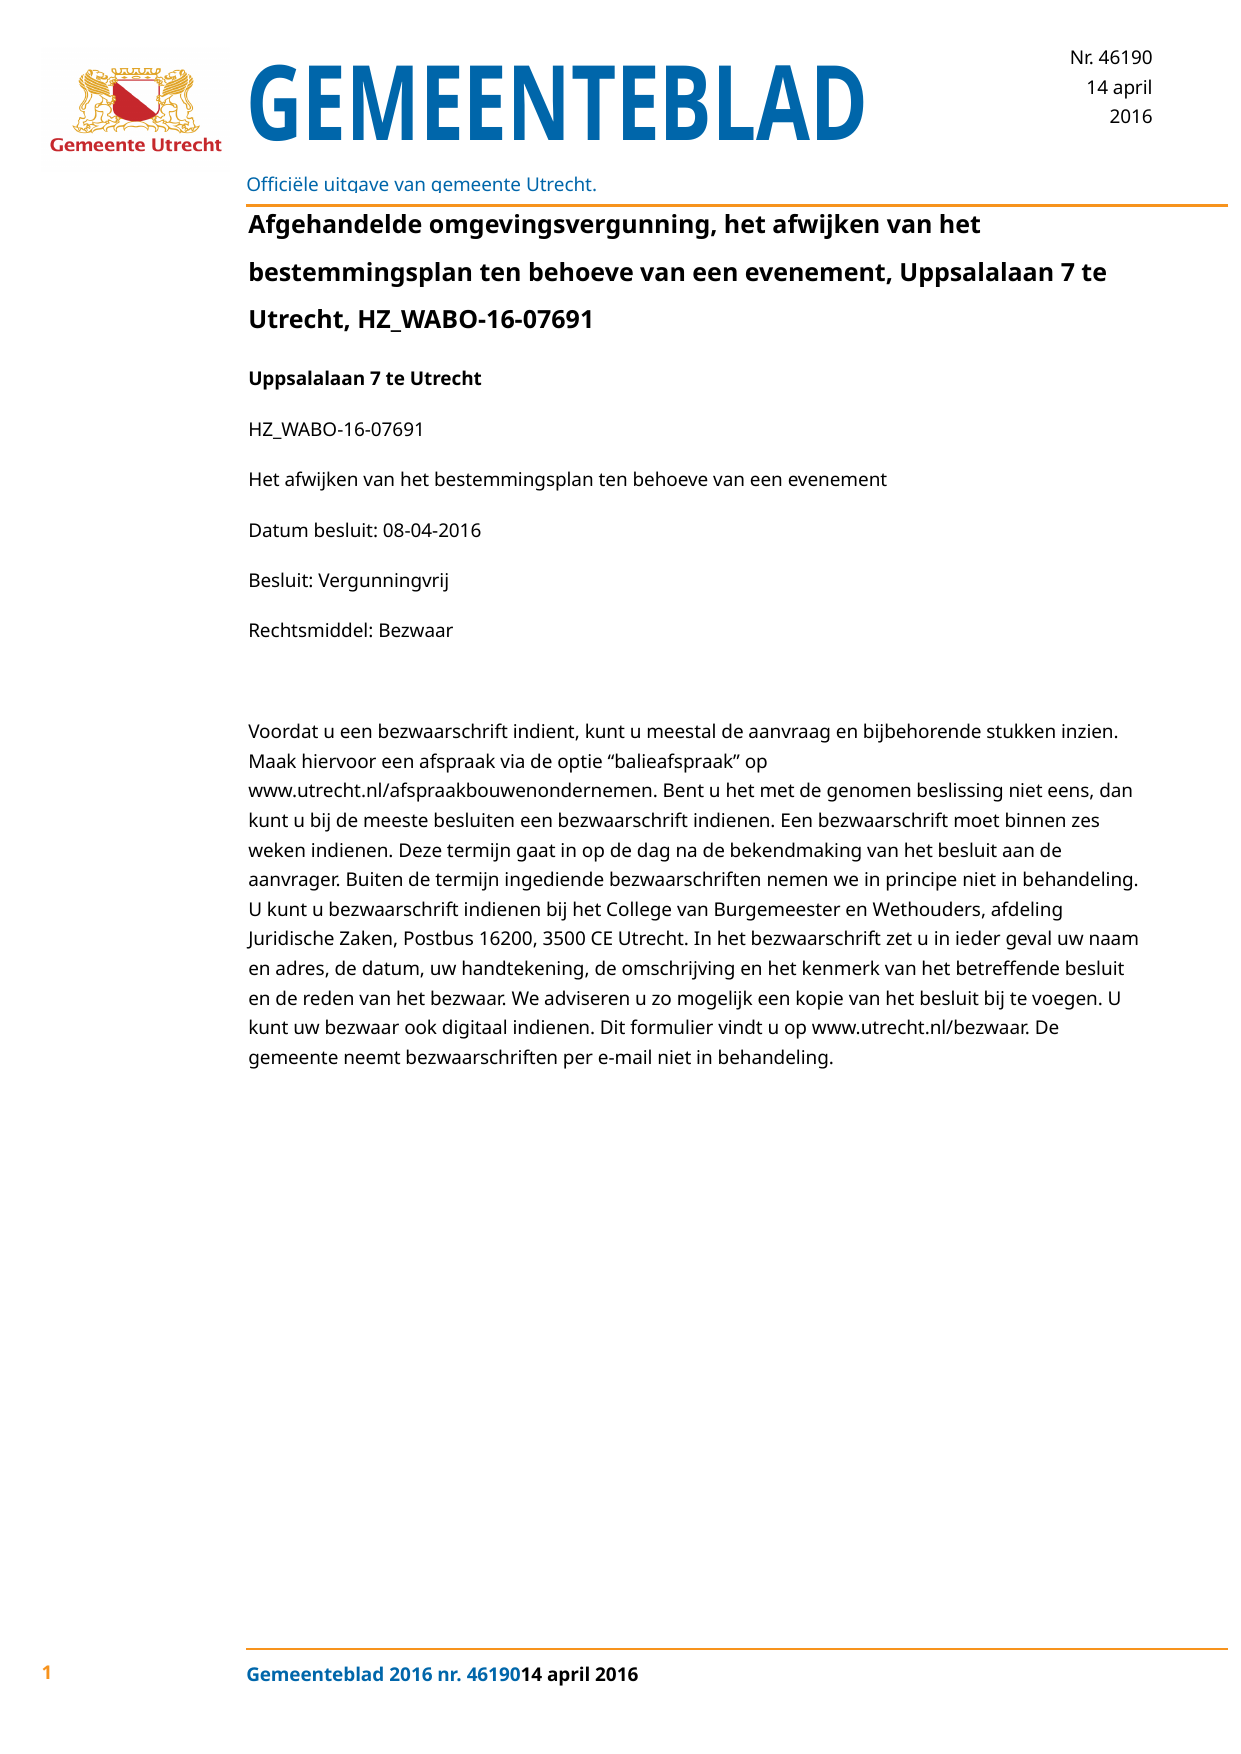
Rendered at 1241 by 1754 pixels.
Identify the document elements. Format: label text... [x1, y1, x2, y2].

text Voordat u een bezwaarschrift indient, kunt u meestal de aanvraag en bijbehorende stukken inzien. Maak hiervoor een afspraak via de optie “balieafspraak” op www.utrecht.nl/afspraakbouwenondernemen. Bent u het met de genomen beslissing niet eens, dan kunt u bij de meeste besluiten een bezwaarschrift indienen. Een bezwaarschrift moet binnen zes weken indienen. Deze termijn gaat in op de dag na de bekendmaking van het besluit aan de aanvrager. Buiten de termijn ingediende bezwaarschriften nemen we in principe niet in behandeling. U kunt u bezwaarschrift indienen bij het College van Burgemeester en Wethouders, afdeling Juridische Zaken, Postbus 16200, 3500 CE Utrecht. In het bezwaarschrift zet u in ieder geval uw naam en adres, de datum, uw handtekening, de omschrijving en het kenmerk van het betreffende besluit en de reden van het bezwaar. We adviseren u zo mogelijk een kopie van het besluit bij te voegen. U kunt uw bezwaar ook digitaal indienen. Dit formulier vindt u op www.utrecht.nl/bezwaar. De gemeente neemt bezwaarschriften per e-mail niet in behandeling. [248, 718, 1152, 1069]
text Besluit: Vergunningvrij [248, 567, 1152, 593]
text HZ_WABO-16-07691 [248, 416, 1152, 442]
text Het afwijken van het bestemmingsplan ten behoeve van een evenement [248, 466, 1152, 492]
text Datum besluit: 08-04-2016 [248, 517, 1152, 542]
text Uppsalalaan 7 te Utrecht [248, 366, 1152, 391]
picture [41, 47, 231, 172]
text Rechtsmiddel: Bezwaar [248, 618, 1152, 643]
text Afgehandelde omgevingsvergunning, het afwijken van het bestemmingsplan ten behoeve van een evenement, Uppsalalaan 7 te Utrecht, HZ_WABO-16-07691 [248, 207, 1152, 336]
